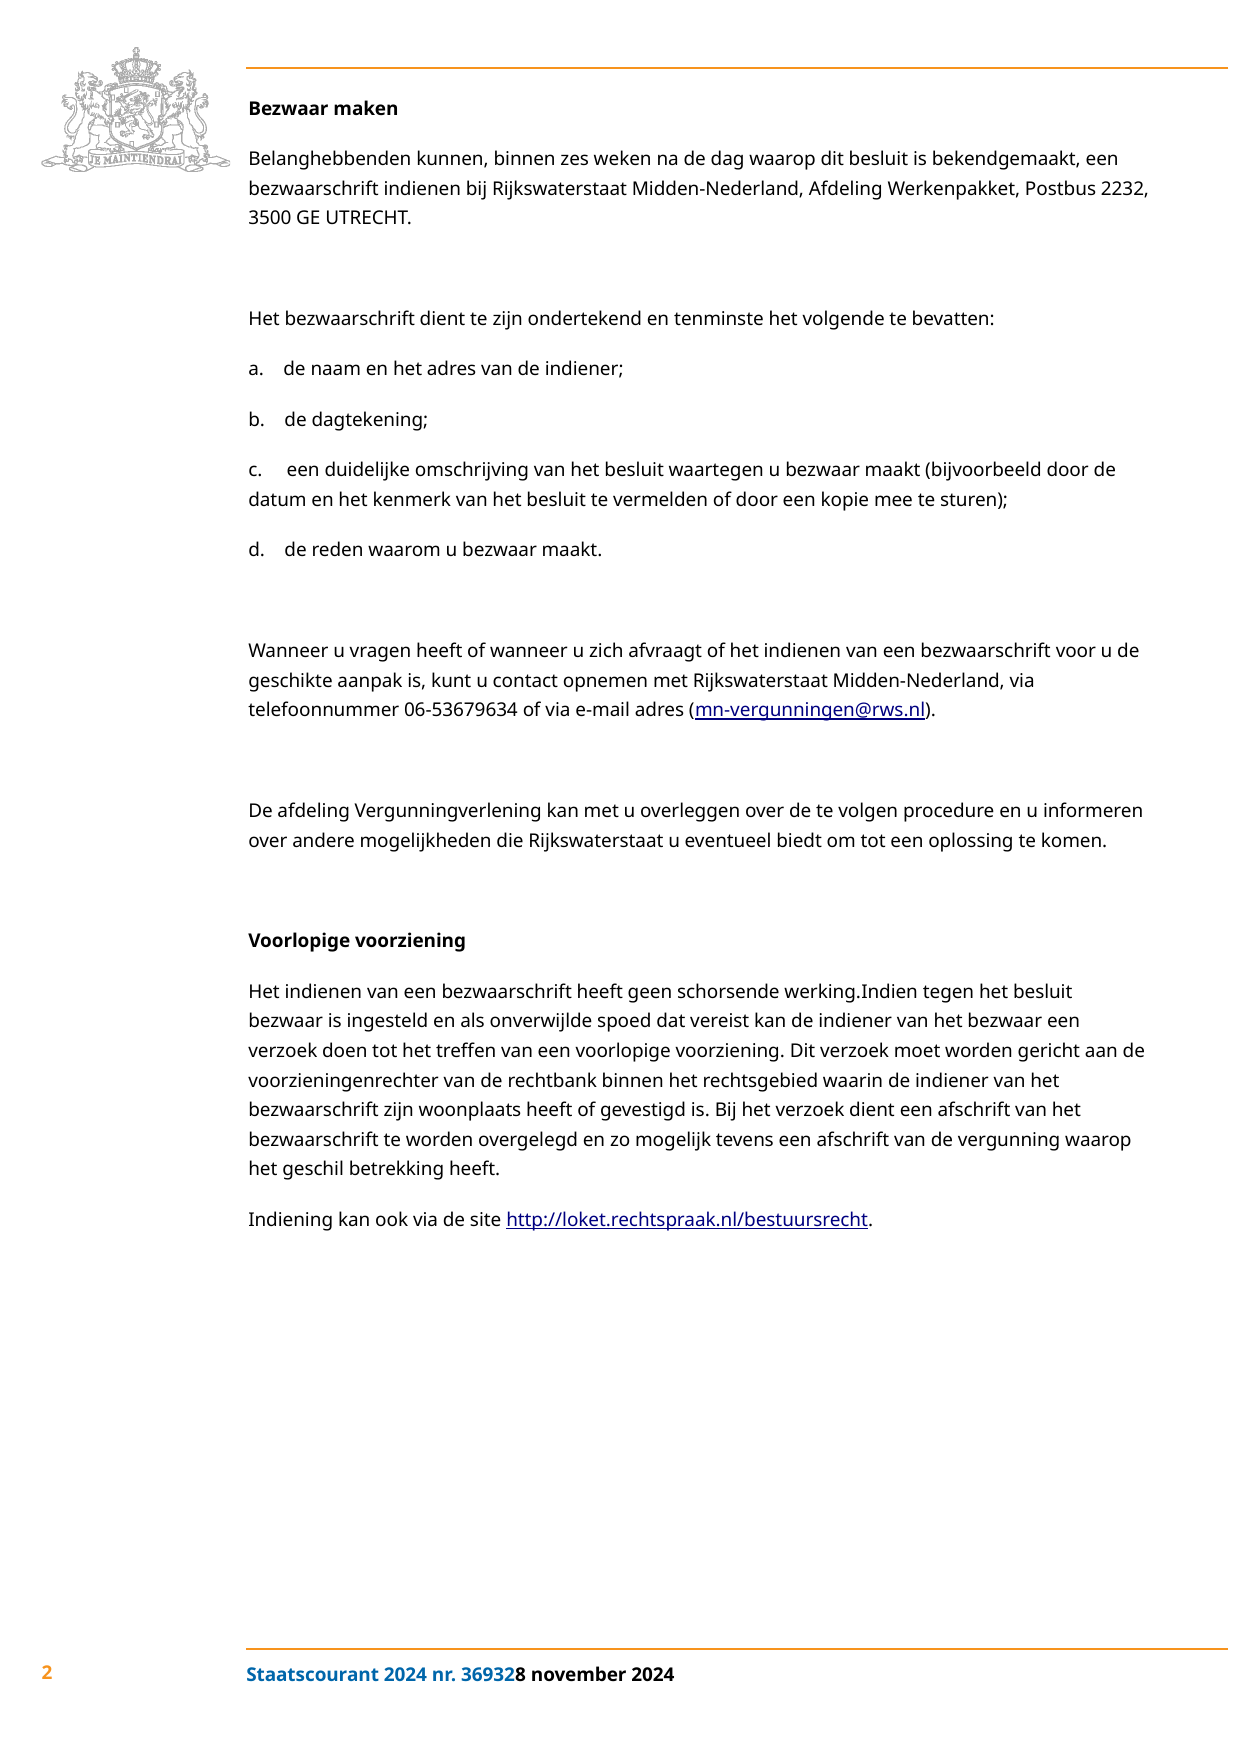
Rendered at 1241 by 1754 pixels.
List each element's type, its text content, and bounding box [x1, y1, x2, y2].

text De afdeling Vergunningverlening kan met u overleggen over de te volgen procedure en u informeren over andere mogelijkheden die Rijkswaterstaat u eventueel biedt om tot een oplossing te komen. [248, 797, 1152, 853]
text Wanneer u vragen heeft of wanneer u zich afvraagt of het indienen van een bezwaarschrift voor u de geschikte aanpak is, kunt u contact opnemen met Rijkswaterstaat Midden-Nederland, via telefoonnummer 06-53679634 of via e-mail adres (mn-vergunningen@rws.nl). [248, 637, 1152, 722]
text d. de reden waarom u bezwaar maakt. [248, 536, 1152, 562]
picture [41, 47, 231, 172]
text Voorlopige voorziening [248, 928, 1152, 953]
text c. een duidelijke omschrijving van het besluit waartegen u bezwaar maakt (bijvoorbeeld door de datum en het kenmerk van het besluit te vermelden of door een kopie mee te sturen); [248, 456, 1152, 512]
text a. de naam en het adres van de indiener; [248, 356, 1152, 381]
text b. de dagtekening; [248, 406, 1152, 432]
text Belanghebbenden kunnen, binnen zes weken na de dag waarop dit besluit is bekendgemaakt, een bezwaarschrift indienen bij Rijkswaterstaat Midden-Nederland, Afdeling Werkenpakket, Postbus 2232, 3500 GE UTRECHT. [248, 145, 1152, 230]
text Het indienen van een bezwaarschrift heeft geen schorsende werking.Indien tegen het besluit bezwaar is ingesteld en als onverwijlde spoed dat vereist kan de indiener van het bezwaar een verzoek doen tot het treffen van een voorlopige voorziening. Dit verzoek moet worden gericht aan de voorzieningenrechter van de rechtbank binnen het rechtsgebied waarin de indiener van het bezwaarschrift zijn woonplaats heeft of gevestigd is. Bij het verzoek dient een afschrift van het bezwaarschrift te worden overgelegd en zo mogelijk tevens een afschrift van de vergunning waarop het geschil betrekking heeft. [248, 978, 1152, 1181]
text Bezwaar maken [248, 95, 1152, 121]
text Indiening kan ook via de site http://loket.rechtspraak.nl/bestuursrecht. [248, 1206, 1152, 1232]
text Het bezwaarschrift dient te zijn ondertekend en tenminste het volgende te bevatten: [248, 305, 1152, 331]
